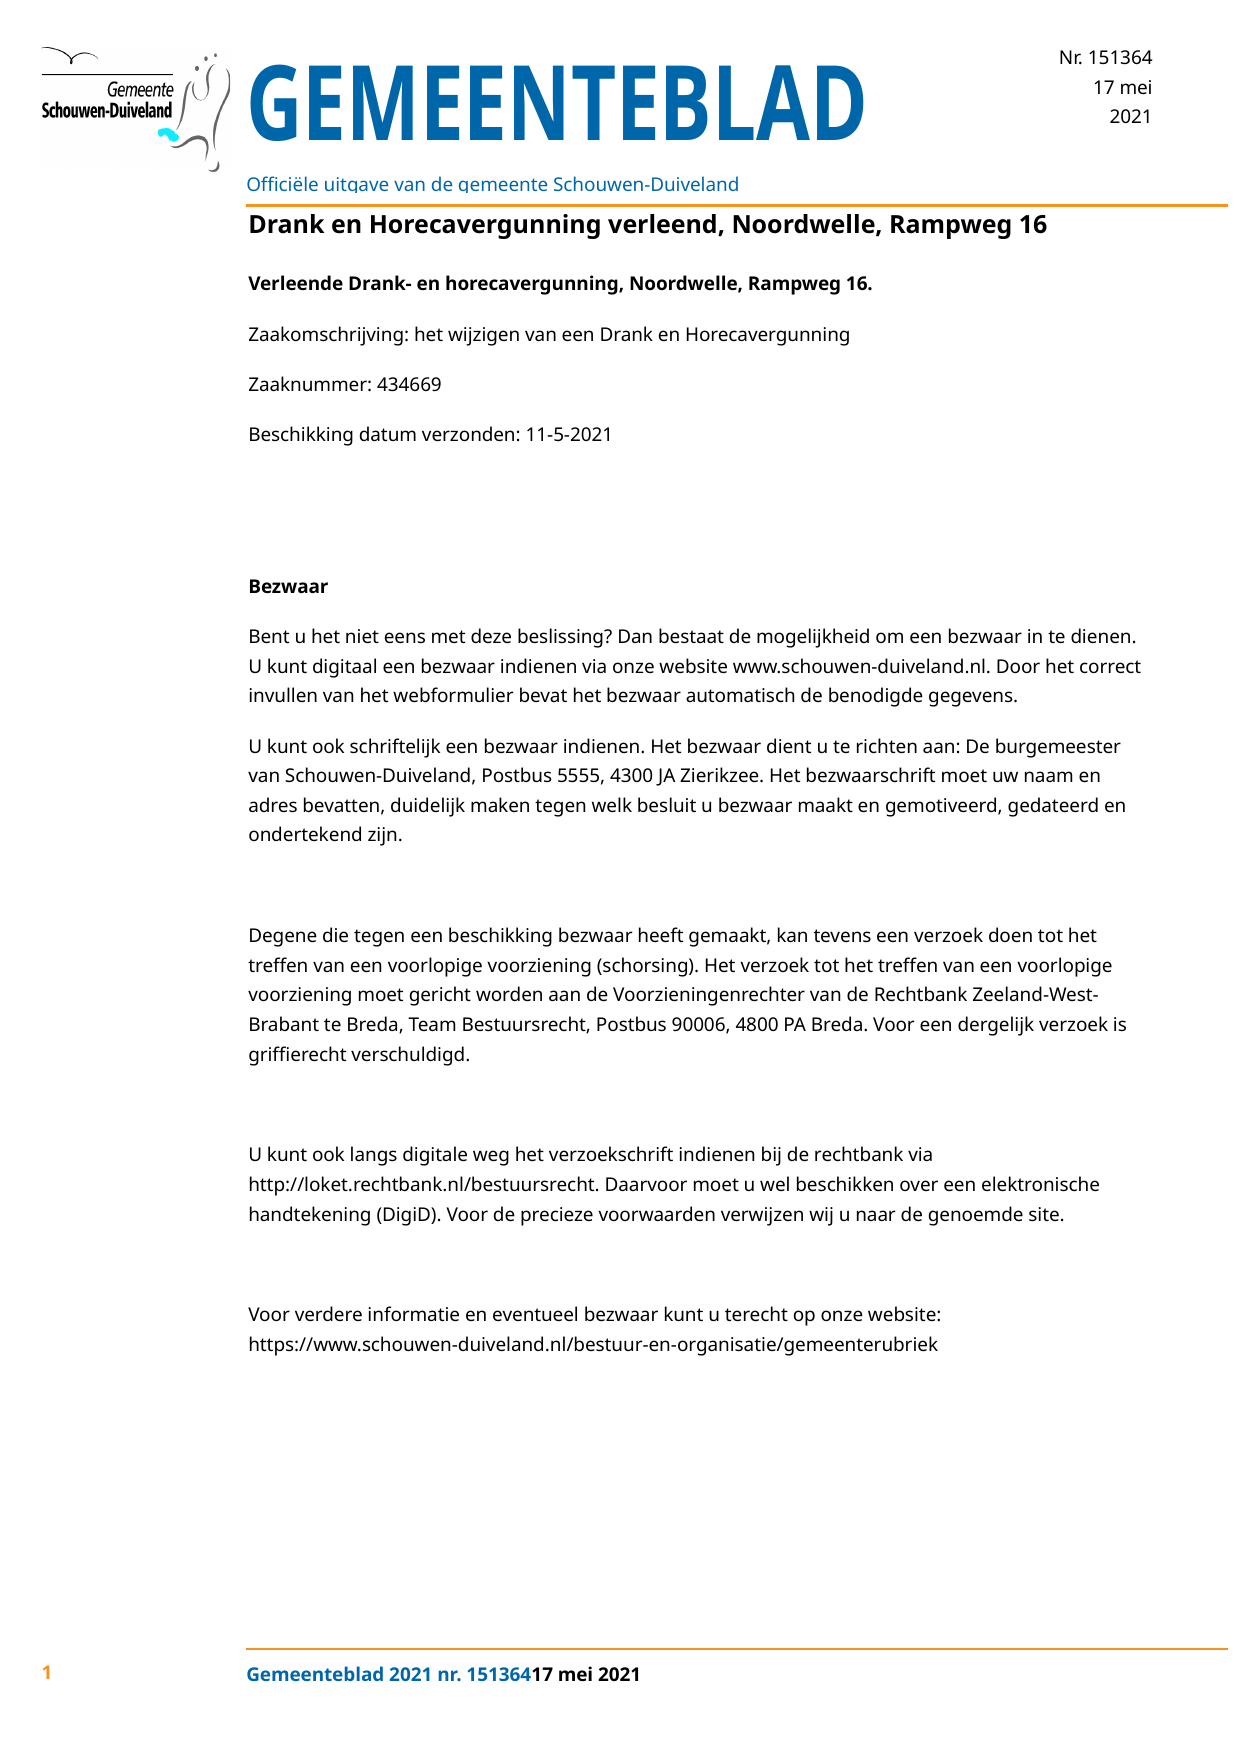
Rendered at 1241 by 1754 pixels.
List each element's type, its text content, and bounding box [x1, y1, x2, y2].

picture [41, 47, 231, 172]
text Zaakomschrijving: het wijzigen van een Drank en Horecavergunning [248, 321, 1152, 346]
text Bezwaar [248, 573, 1152, 598]
text Zaaknummer: 434669 [248, 371, 1152, 397]
text Degene die tegen een beschikking bezwaar heeft gemaakt, kan tevens een verzoek doen tot het treffen van een voorlopige voorziening (schorsing). Het verzoek tot het treffen van een voorlopige voorziening moet gericht worden aan de Voorzieningenrechter van de Rechtbank Zeeland-West-Brabant te Breda, Team Bestuursrecht, Postbus 90006, 4800 PA Breda. Voor een dergelijk verzoek is griffierecht verschuldigd. [248, 922, 1152, 1066]
text Bent u het niet eens met deze beslissing? Dan bestaat de mogelijkheid om een bezwaar in te dienen. U kunt digitaal een bezwaar indienen via onze website www.schouwen-duiveland.nl. Door het correct invullen van het webformulier bevat het bezwaar automatisch de benodigde gegevens. [248, 623, 1152, 708]
text U kunt ook schriftelijk een bezwaar indienen. Het bezwaar dient u te richten aan: De burgemeester van Schouwen-Duiveland, Postbus 5555, 4300 JA Zierikzee. Het bezwaarschrift moet uw naam en adres bevatten, duidelijk maken tegen welk besluit u bezwaar maakt en gemotiveerd, gedateerd en ondertekend zijn. [248, 733, 1152, 847]
text U kunt ook langs digitale weg het verzoekschrift indienen bij de rechtbank via http://loket.rechtbank.nl/bestuursrecht. Daarvoor moet u wel beschikken over een elektronische handtekening (DigiD). Voor de precieze voorwaarden verwijzen wij u naar de genoemde site. [248, 1142, 1152, 1226]
text Voor verdere informatie en eventueel bezwaar kunt u terecht op onze website: https://www.schouwen-duiveland.nl/bestuur-en-organisatie/gemeenterubriek [248, 1302, 1152, 1357]
text Verleende Drank- en horecavergunning, Noordwelle, Rampweg 16. [248, 270, 1152, 296]
text Drank en Horecavergunning verleend, Noordwelle, Rampweg 16 [248, 207, 1152, 241]
text Beschikking datum verzonden: 11-5-2021 [248, 422, 1152, 447]
